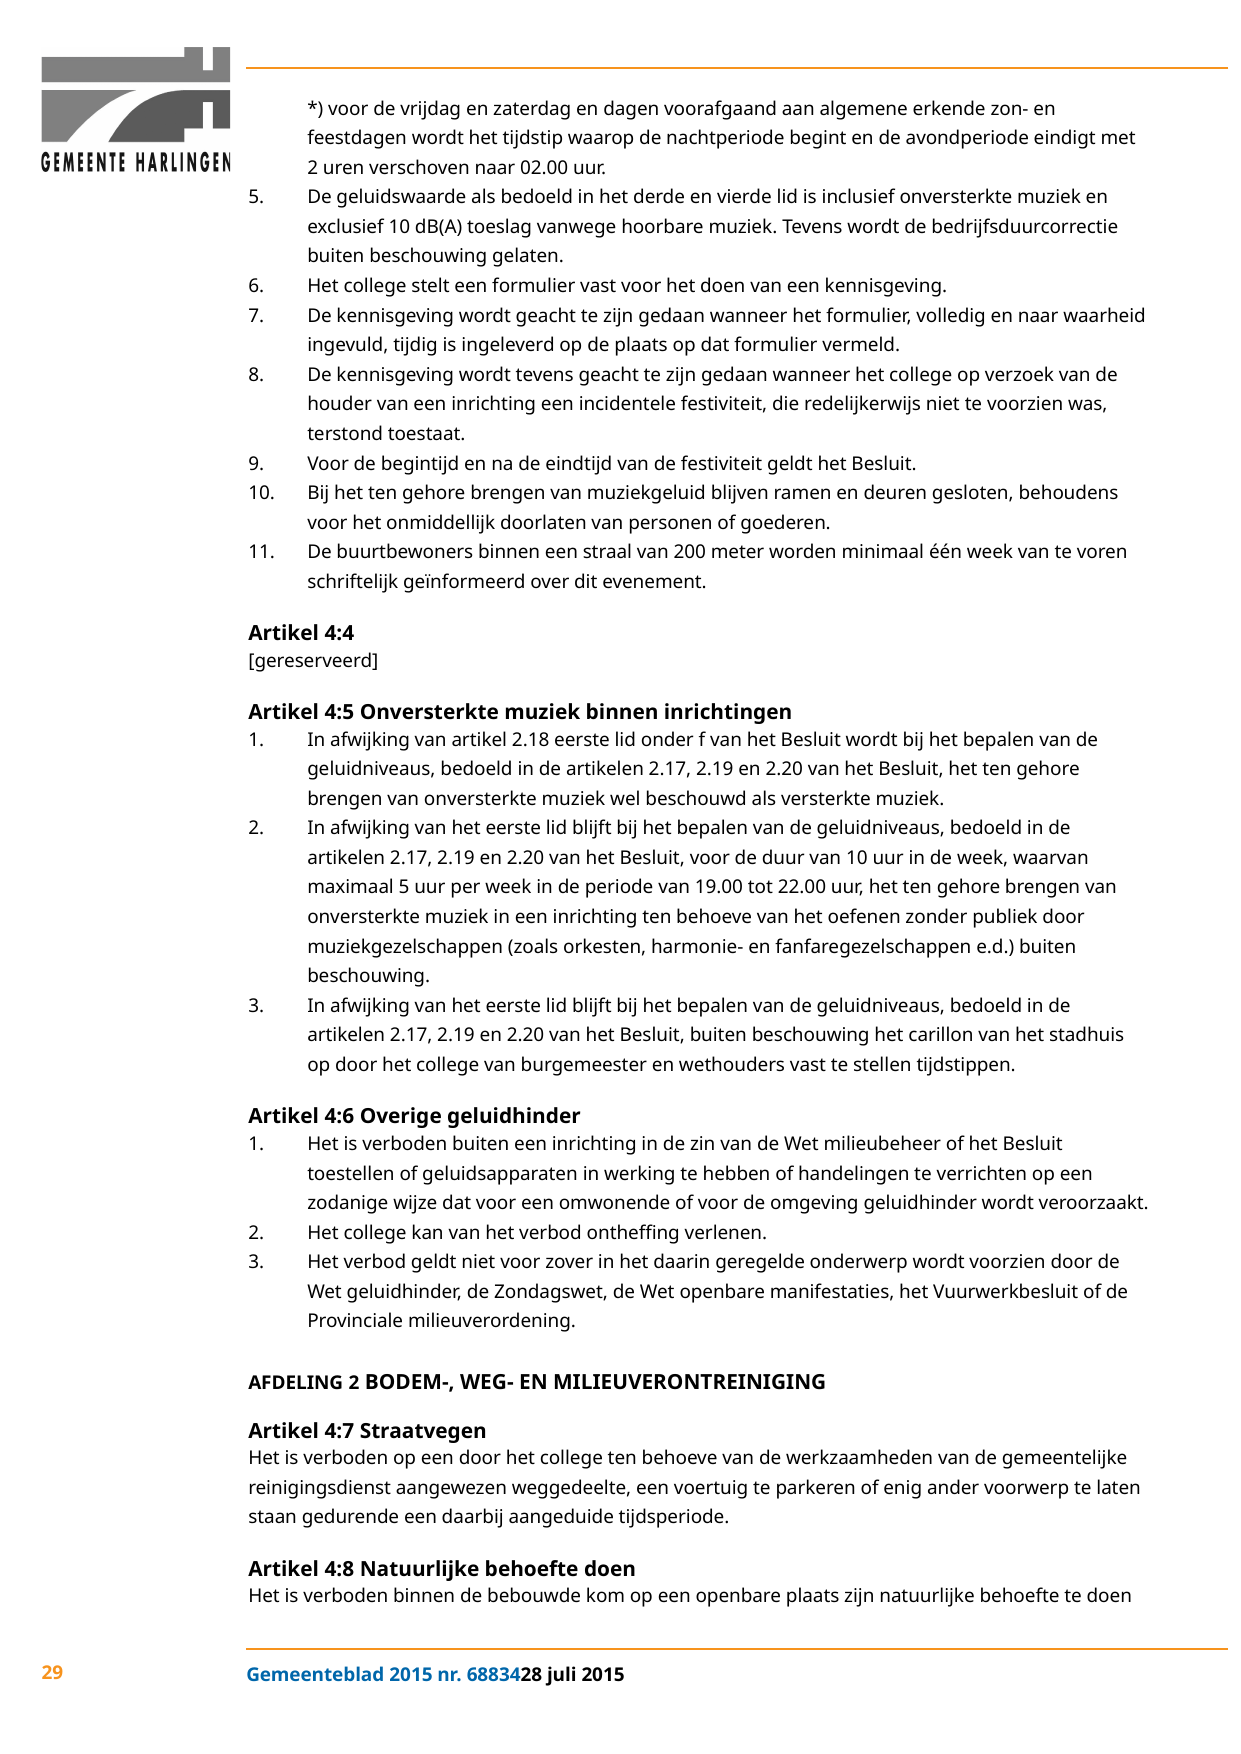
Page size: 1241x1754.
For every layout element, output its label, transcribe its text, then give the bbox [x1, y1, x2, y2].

list Het college stelt een formulier vast voor het doen van een kennisgeving. [248, 272, 1152, 298]
list Het verbod geldt niet voor zover in het daarin geregelde onderwerp wordt voorzien door de Wet geluidhinder, de Zondagswet, de Wet openbare manifestaties, het Vuurwerkbesluit of de Provinciale milieuverordening. [248, 1248, 1152, 1333]
list Het college kan van het verbod ontheffing verlenen. [248, 1219, 1152, 1244]
list Voor de begintijd en na de eindtijd van de festiviteit geldt het Besluit. [248, 450, 1152, 476]
list De buurtbewoners binnen een straal van 200 meter worden minimaal één week van te voren schriftelijk geïnformeerd over dit evenement. [248, 538, 1152, 594]
list De kennisgeving wordt tevens geacht te zijn gedaan wanneer het college op verzoek van de houder van een inrichting een incidentele festiviteit, die redelijkerwijs niet te voorzien was, terstond toestaat. [248, 361, 1152, 446]
text AFDELING 2 BODEM-, WEG- EN MILIEUVERONTREINIGING [248, 1367, 1152, 1395]
text Het is verboden binnen de bebouwde kom op een openbare plaats zijn natuurlijke behoefte te doen [248, 1582, 1152, 1608]
text [gereserveerd] [248, 647, 1152, 673]
text Artikel 4:7 Straatvegen [248, 1416, 1152, 1444]
text Het is verboden op een door het college ten behoeve van de werkzaamheden van de gemeentelijke reinigingsdienst aangewezen weggedeelte, een voertuig te parkeren of enig ander voorwerp te laten staan gedurende een daarbij aangeduide tijdsperiode. [248, 1444, 1152, 1529]
text Artikel 4:4 [248, 618, 1152, 647]
list Het is verboden buiten een inrichting in de zin van de Wet milieubeheer of het Besluit toestellen of geluidsapparaten in werking te hebben of handelingen te verrichten op een zodanige wijze dat voor een omwonende of voor de omgeving geluidhinder wordt veroorzaakt. [248, 1130, 1152, 1215]
text Artikel 4:6 Overige geluidhinder [248, 1102, 1152, 1130]
text Artikel 4:8 Natuurlijke behoefte doen [248, 1554, 1152, 1582]
list *) voor de vrijdag en zaterdag en dagen voorafgaand aan algemene erkende zon- en feestdagen wordt het tijdstip waarop de nachtperiode begint en de avondperiode eindigt met 2 uren verschoven naar 02.00 uur. [248, 95, 1152, 180]
list In afwijking van artikel 2.18 eerste lid onder f van het Besluit wordt bij het bepalen van de geluidniveaus, bedoeld in de artikelen 2.17, 2.19 en 2.20 van het Besluit, het ten gehore brengen van onversterkte muziek wel beschouwd als versterkte muziek. [248, 726, 1152, 811]
picture [41, 47, 231, 172]
list In afwijking van het eerste lid blijft bij het bepalen van de geluidniveaus, bedoeld in de artikelen 2.17, 2.19 en 2.20 van het Besluit, buiten beschouwing het carillon van het stadhuis op door het college van burgemeester en wethouders vast te stellen tijdstippen. [248, 992, 1152, 1077]
list In afwijking van het eerste lid blijft bij het bepalen van de geluidniveaus, bedoeld in de artikelen 2.17, 2.19 en 2.20 van het Besluit, voor de duur van 10 uur in de week, waarvan maximaal 5 uur per week in de periode van 19.00 tot 22.00 uur, het ten gehore brengen van onversterkte muziek in een inrichting ten behoeve van het oefenen zonder publiek door muziekgezelschappen (zoals orkesten, harmonie- en fanfaregezelschappen e.d.) buiten beschouwing. [248, 814, 1152, 988]
list De geluidswaarde als bedoeld in het derde en vierde lid is inclusief onversterkte muziek en exclusief 10 dB(A) toeslag vanwege hoorbare muziek. Tevens wordt de bedrijfsduurcorrectie buiten beschouwing gelaten. [248, 183, 1152, 268]
text Artikel 4:5 Onversterkte muziek binnen inrichtingen [248, 697, 1152, 726]
list De kennisgeving wordt geacht te zijn gedaan wanneer het formulier, volledig en naar waarheid ingevuld, tijdig is ingeleverd op de plaats op dat formulier vermeld. [248, 302, 1152, 357]
list Bij het ten gehore brengen van muziekgeluid blijven ramen en deuren gesloten, behoudens voor het onmiddellijk doorlaten van personen of goederen. [248, 479, 1152, 535]
